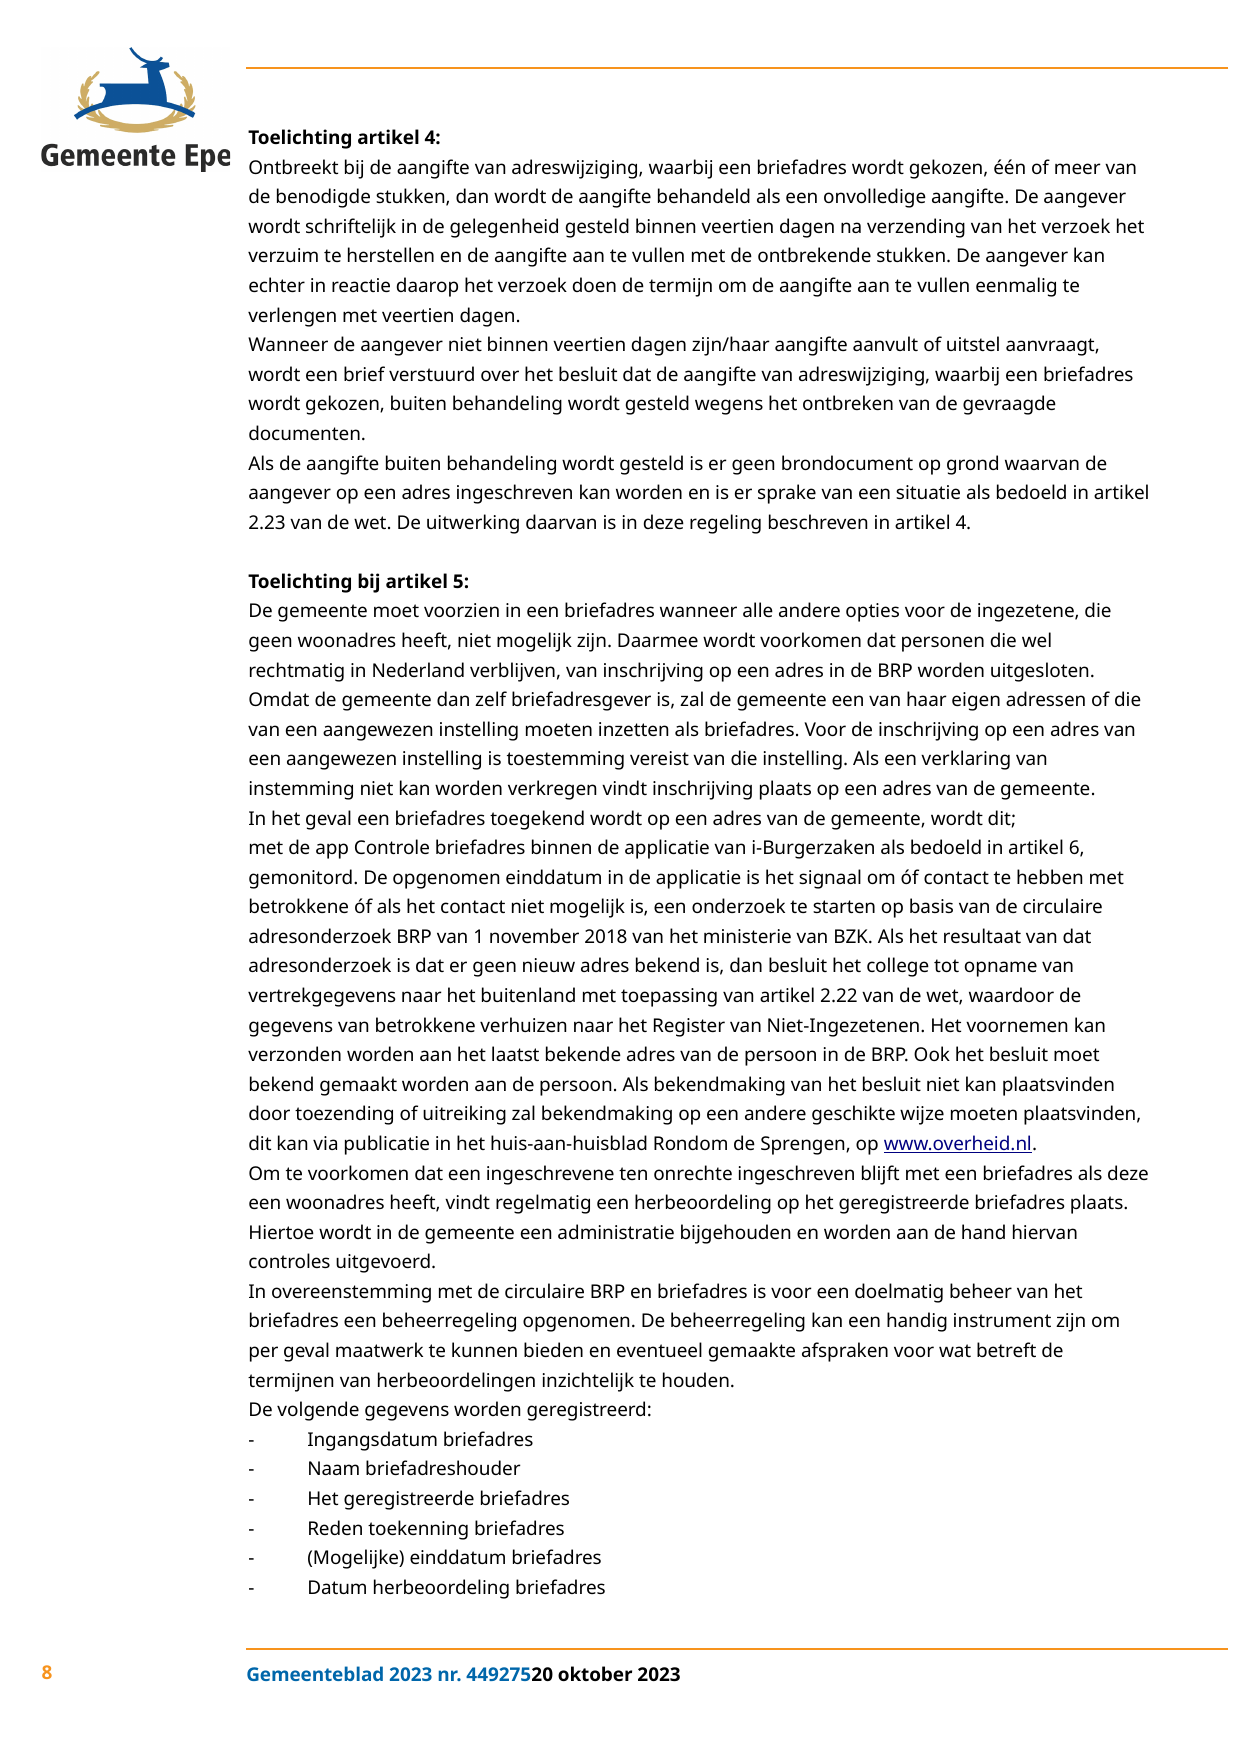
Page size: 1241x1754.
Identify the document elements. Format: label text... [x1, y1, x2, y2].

list Datum herbeoordeling briefadres [248, 1574, 1152, 1600]
text met de app Controle briefadres binnen de applicatie van i-Burgerzaken als bedoeld in artikel 6, gemonitord. De opgenomen einddatum in de applicatie is het signaal om óf contact te hebben met betrokkene óf als het contact niet mogelijk is, een onderzoek te starten op basis van de circulaire adresonderzoek BRP van 1 november 2018 van het ministerie van BZK. Als het resultaat van dat adresonderzoek is dat er geen nieuw adres bekend is, dan besluit het college tot opname van vertrekgegevens naar het buitenland met toepassing van artikel 2.22 van de wet, waardoor de gegevens van betrokkene verhuizen naar het Register van Niet-Ingezetenen. Het voornemen kan verzonden worden aan het laatst bekende adres van de persoon in de BRP. Ook het besluit moet bekend gemaakt worden aan de persoon. Als bekendmaking van het besluit niet kan plaatsvinden door toezending of uitreiking zal bekendmaking op een andere geschikte wijze moeten plaatsvinden, dit kan via publicatie in het huis-aan-huisblad Rondom de Sprengen, op www.overheid.nl. [248, 834, 1152, 1156]
list Ingangsdatum briefadres [248, 1426, 1152, 1452]
text In overeenstemming met de circulaire BRP en briefadres is voor een doelmatig beheer van het briefadres een beheerregeling opgenomen. De beheerregeling kan een handig instrument zijn om per geval maatwerk te kunnen bieden en eventueel gemaakte afspraken voor wat betreft de termijnen van herbeoordelingen inzichtelijk te houden. [248, 1278, 1152, 1393]
picture [41, 47, 231, 172]
list Het geregistreerde briefadres [248, 1485, 1152, 1511]
text De volgende gegevens worden geregistreerd: [248, 1396, 1152, 1422]
text Als de aangifte buiten behandeling wordt gesteld is er geen brondocument op grond waarvan de aangever op een adres ingeschreven kan worden en is er sprake van een situatie als bedoeld in artikel 2.23 van de wet. De uitwerking daarvan is in deze regeling beschreven in artikel 4. [248, 450, 1152, 535]
list Naam briefadreshouder [248, 1456, 1152, 1481]
text Toelichting bij artikel 5: [248, 568, 1152, 594]
text In het geval een briefadres toegekend wordt op een adres van de gemeente, wordt dit; [248, 805, 1152, 831]
text Toelichting artikel 4: [248, 124, 1152, 150]
text Om te voorkomen dat een ingeschrevene ten onrechte ingeschreven blijft met een briefadres als deze een woonadres heeft, vindt regelmatig een herbeoordeling op het geregistreerde briefadres plaats. Hiertoe wordt in de gemeente een administratie bijgehouden en worden aan de hand hiervan controles uitgevoerd. [248, 1160, 1152, 1274]
text Ontbreekt bij de aangifte van adreswijziging, waarbij een briefadres wordt gekozen, één of meer van de benodigde stukken, dan wordt de aangifte behandeld als een onvolledige aangifte. De aangever wordt schriftelijk in de gelegenheid gesteld binnen veertien dagen na verzending van het verzoek het verzuim te herstellen en de aangifte aan te vullen met de ontbrekende stukken. De aangever kan echter in reactie daarop het verzoek doen de termijn om de aangifte aan te vullen eenmalig te verlengen met veertien dagen. [248, 154, 1152, 328]
text Omdat de gemeente dan zelf briefadresgever is, zal de gemeente een van haar eigen adressen of die van een aangewezen instelling moeten inzetten als briefadres. Voor de inschrijving op een adres van een aangewezen instelling is toestemming vereist van die instelling. Als een verklaring van instemming niet kan worden verkregen vindt inschrijving plaats op een adres van de gemeente. [248, 686, 1152, 801]
text Wanneer de aangever niet binnen veertien dagen zijn/haar aangifte aanvult of uitstel aanvraagt, wordt een brief verstuurd over het besluit dat de aangifte van adreswijziging, waarbij een briefadres wordt gekozen, buiten behandeling wordt gesteld wegens het ontbreken van de gevraagde documenten. [248, 331, 1152, 446]
list Reden toekenning briefadres [248, 1515, 1152, 1541]
list (Mogelijke) einddatum briefadres [248, 1544, 1152, 1570]
text De gemeente moet voorzien in een briefadres wanneer alle andere opties voor de ingezetene, die geen woonadres heeft, niet mogelijk zijn. Daarmee wordt voorkomen dat personen die wel rechtmatig in Nederland verblijven, van inschrijving op een adres in de BRP worden uitgesloten. [248, 598, 1152, 683]
